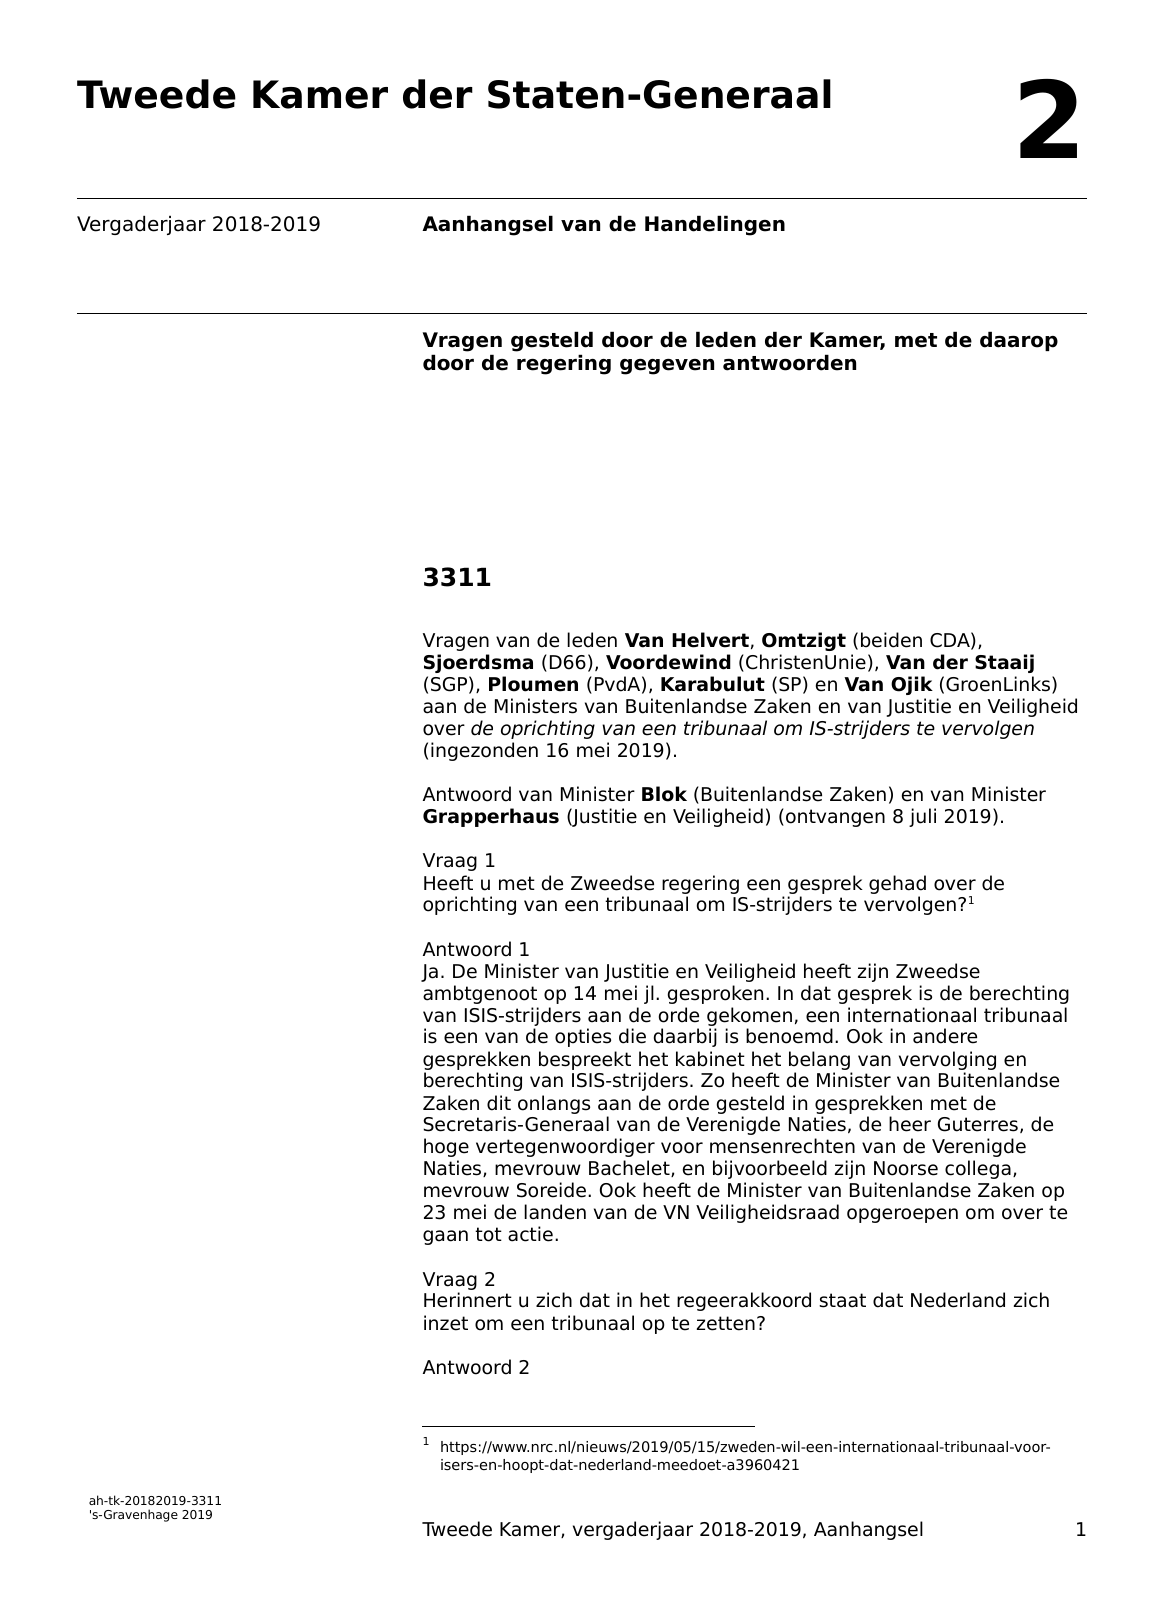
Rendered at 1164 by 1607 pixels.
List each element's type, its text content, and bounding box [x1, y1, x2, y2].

text Heeft u met de Zweedse regering een gesprek gehad over de oprichting van een tribunaal om IS-strijders te vervolgen? [422, 872, 1087, 916]
table_header Tweede Kamer der Staten-Generaal [77, 59, 886, 198]
text 's-Gravenhage 2019 [88, 1508, 323, 1522]
text https://www.nrc.nl/nieuws/2019/05/15/zweden-wil-een-internationaal-tribunaal-voor-isers-en-hoopt-dat-nederland-meedoet-a3960421 [422, 1435, 1087, 1474]
table_cell Aanhangsel van de Handelingen [422, 199, 1087, 313]
text Ja. De Minister van Justitie en Veiligheid heeft zijn Zweedse ambtgenoot op 14 mei jl. gesproken. In dat gesprek is de berechting van ISIS-strijders aan de orde gekomen, een internationaal tribunaal is een van de opties die daarbij is benoemd. Ook in andere gesprekken bespreekt het kabinet het belang van vervolging en berechting van ISIS-strijders. Zo heeft de Minister van Buitenlandse Zaken dit onlangs aan de orde gesteld in gesprekken met de Secretaris-Generaal van de Verenigde Naties, de heer Guterres, de hoge vertegenwoordiger voor mensenrechten van de Verenigde Naties, mevrouw Bachelet, en bijvoorbeeld zijn Noorse collega, mevrouw Soreide. Ook heeft de Minister van Buitenlandse Zaken op 23 mei de landen van de VN Veiligheidsraad opgeroepen om over te gaan tot actie. [422, 961, 1087, 1246]
text Herinnert u zich dat in het regeerakkoord staat dat Nederland zich inzet om een tribunaal op te zetten? [422, 1290, 1087, 1334]
table_cell [77, 314, 422, 375]
text Vraag 1 [422, 850, 1087, 872]
text Vraag 2 [422, 1268, 1087, 1290]
text Antwoord 2 [422, 1357, 1087, 1378]
text Antwoord van Minister Blok (Buitenlandse Zaken) en van Minister Grapperhaus (Justitie en Veiligheid) (ontvangen 8 juli 2019). [422, 784, 1087, 828]
text Antwoord 1 [422, 938, 1087, 961]
table_cell Vragen gesteld door de leden der Kamer, met de daarop door de regering gegeven antwoorden [422, 314, 1087, 375]
table_header 2 [886, 59, 1087, 198]
text ah-tk-20182019-3311 [88, 1494, 323, 1508]
text Vragen van de leden Van Helvert, Omtzigt (beiden CDA), Sjoerdsma (D66), Voordewind (ChristenUnie), Van der Staaij (SGP), Ploumen (PvdA), Karabulut (SP) en Van Ojik (GroenLinks) aan de Ministers van Buitenlandse Zaken en van Justitie en Veiligheid over de oprichting van een tribunaal om IS-strijders te vervolgen (ingezonden 16 mei 2019). [422, 630, 1087, 762]
table_cell Vergaderjaar 2018-2019 [77, 199, 422, 313]
text 3311 [422, 563, 1087, 592]
